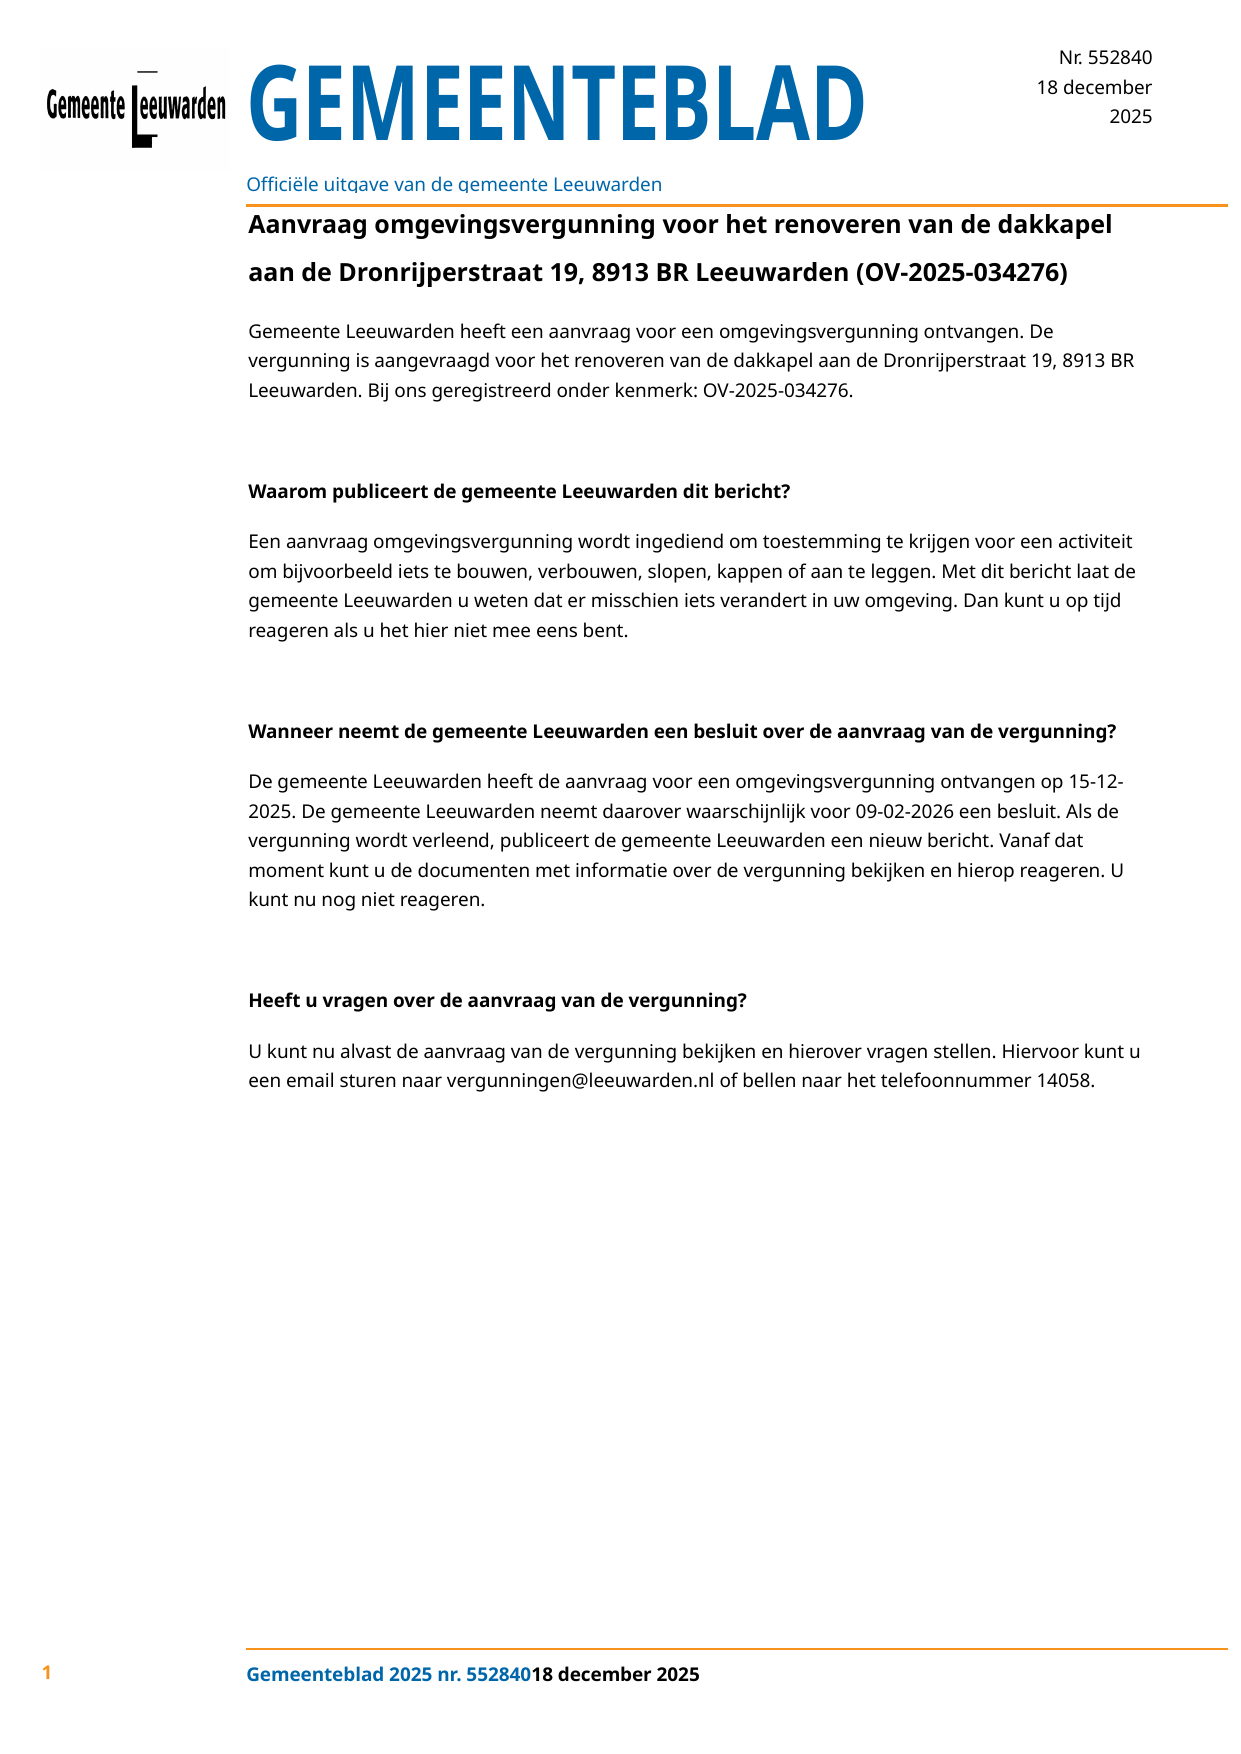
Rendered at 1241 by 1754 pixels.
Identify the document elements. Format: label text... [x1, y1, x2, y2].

picture [41, 47, 231, 172]
text Heeft u vragen over de aanvraag van de vergunning? [248, 987, 1152, 1013]
text U kunt nu alvast de aanvraag van de vergunning bekijken en hierover vragen stellen. Hiervoor kunt u een email sturen naar vergunningen@leeuwarden.nl of bellen naar het telefoonnummer 14058. [248, 1038, 1152, 1093]
text Wanneer neemt de gemeente Leeuwarden een besluit over de aanvraag van de vergunning? [248, 718, 1152, 744]
text Gemeente Leeuwarden heeft een aanvraag voor een omgevingsvergunning ontvangen. De vergunning is aangevraagd voor het renoveren van de dakkapel aan de Dronrijperstraat 19, 8913 BR Leeuwarden. Bij ons geregistreerd onder kenmerk: OV-2025-034276. [248, 318, 1152, 403]
text Waarom publiceert de gemeente Leeuwarden dit bericht? [248, 478, 1152, 504]
text De gemeente Leeuwarden heeft de aanvraag voor een omgevingsvergunning ontvangen op 15-12-2025. De gemeente Leeuwarden neemt daarover waarschijnlijk voor 09-02-2026 een besluit. Als de vergunning wordt verleend, publiceert de gemeente Leeuwarden een nieuw bericht. Vanaf dat moment kunt u de documenten met informatie over de vergunning bekijken en hierop reageren. U kunt nu nog niet reageren. [248, 768, 1152, 912]
text Een aanvraag omgevingsvergunning wordt ingediend om toestemming te krijgen voor een activiteit om bijvoorbeeld iets te bouwen, verbouwen, slopen, kappen of aan te leggen. Met dit bericht laat de gemeente Leeuwarden u weten dat er misschien iets verandert in uw omgeving. Dan kunt u op tijd reageren als u het hier niet mee eens bent. [248, 528, 1152, 643]
text Aanvraag omgevingsvergunning voor het renoveren van de dakkapel aan de Dronrijperstraat 19, 8913 BR Leeuwarden (OV-2025-034276) [248, 207, 1152, 288]
